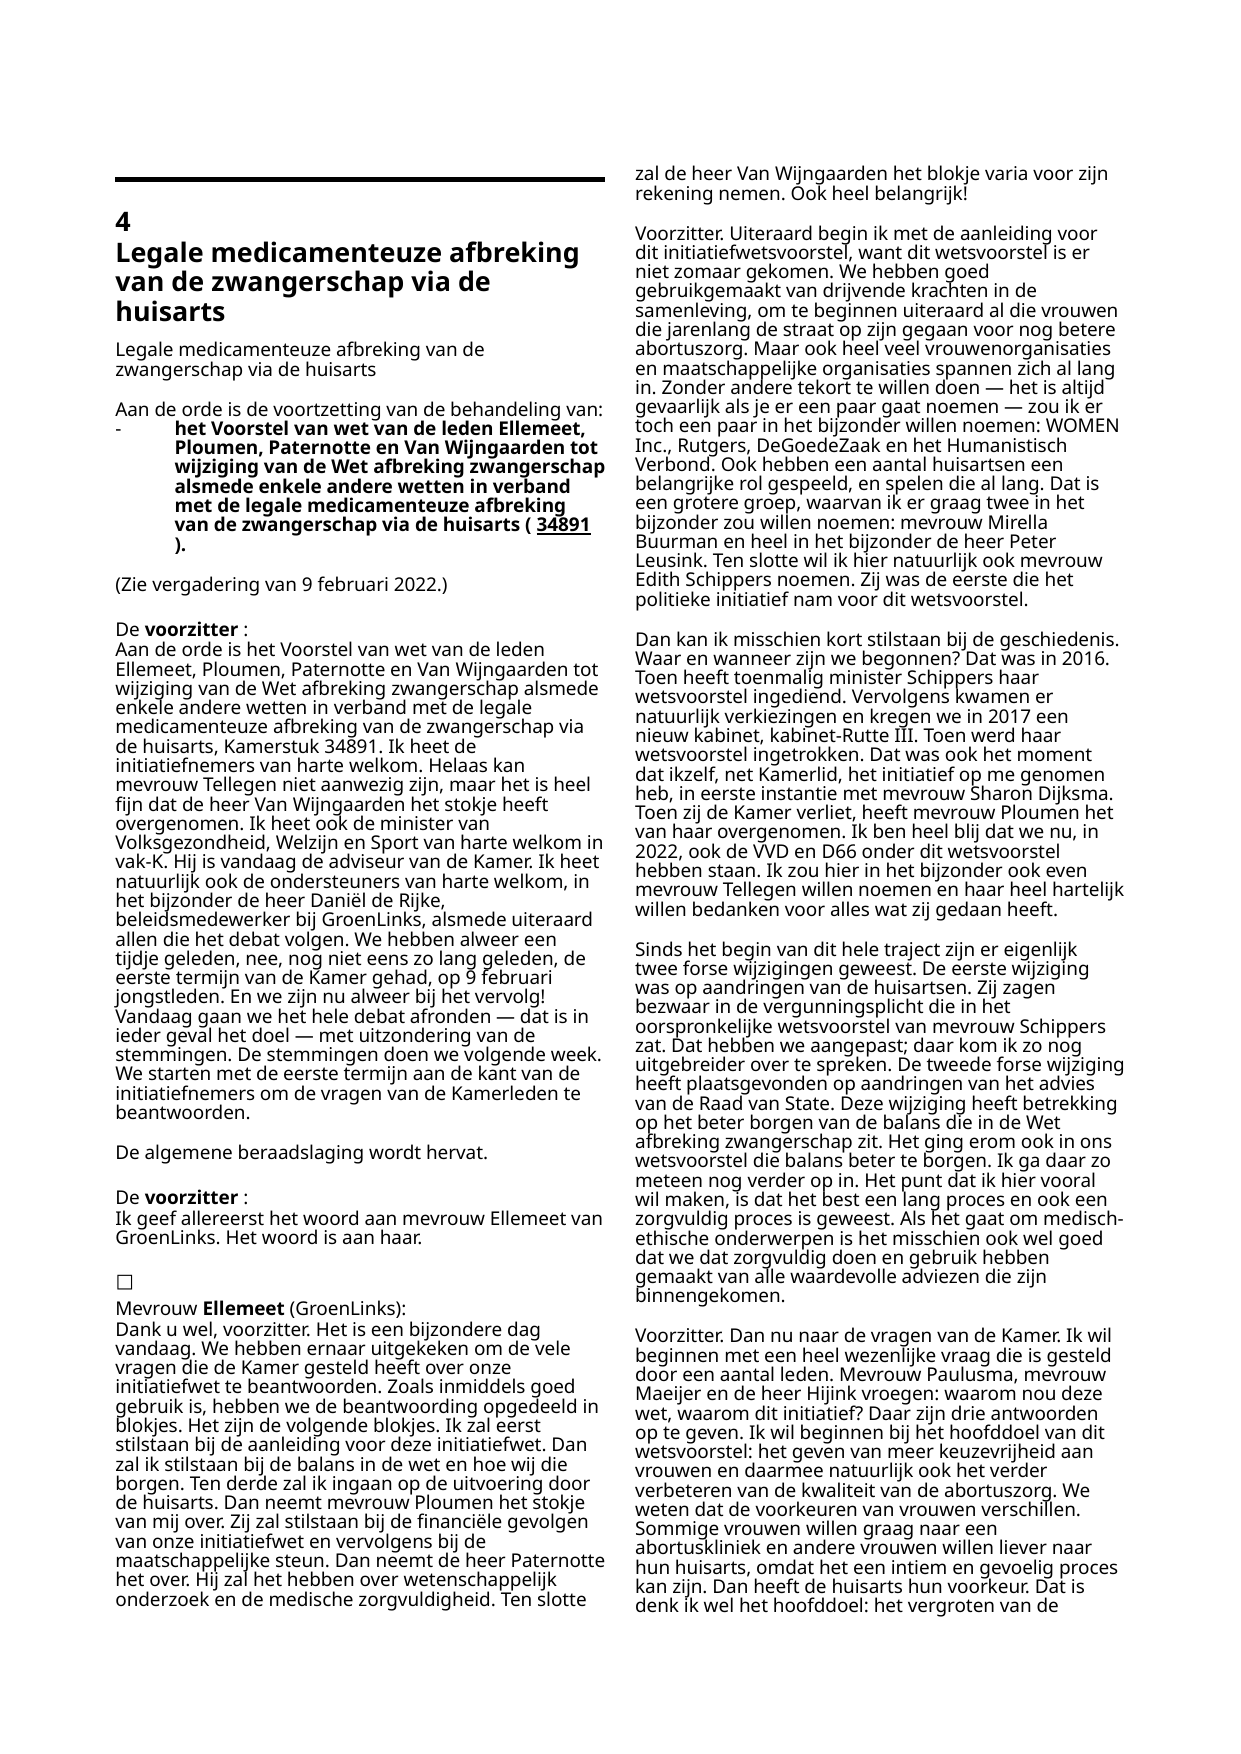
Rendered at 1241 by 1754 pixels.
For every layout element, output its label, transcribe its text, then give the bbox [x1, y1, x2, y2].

text De algemene beraadslaging wordt hervat. [115, 1144, 605, 1163]
text Voorzitter. Uiteraard begin ik met de aanleiding voor dit initiatiefwetsvoorstel, want dit wetsvoorstel is er niet zomaar gekomen. We hebben goed gebruikgemaakt van drijvende krachten in de samenleving, om te beginnen uiteraard al die vrouwen die jarenlang de straat op zijn gegaan voor nog betere abortuszorg. Maar ook heel veel vrouwenorganisaties en maatschappelijke organisaties spannen zich al lang in. Zonder andere tekort te willen doen — het is altijd gevaarlijk als je er een paar gaat noemen — zou ik er toch een paar in het bijzonder willen noemen: WOMEN Inc., Rutgers, DeGoedeZaak en het Humanistisch Verbond. Ook hebben een aantal huisartsen een belangrijke rol gespeeld, en spelen die al lang. Dat is een grotere groep, waarvan ik er graag twee in het bijzonder zou willen noemen: mevrouw Mirella Buurman en heel in het bijzonder de heer Peter Leusink. Ten slotte wil ik hier natuurlijk ook mevrouw Edith Schippers noemen. Zij was de eerste die het politieke initiatief nam voor dit wetsvoorstel. [635, 224, 1125, 610]
text Aan de orde is de voortzetting van de behandeling van: [115, 401, 605, 420]
text Ik geef allereerst het woord aan mevrouw Ellemeet van GroenLinks. Het woord is aan haar. [115, 1210, 605, 1248]
text 4 [115, 203, 605, 239]
text Dan kan ik misschien kort stilstaan bij de geschiedenis. Waar en wanneer zijn we begonnen? Dat was in 2016. Toen heeft toenmalig minister Schippers haar wetsvoorstel ingediend. Vervolgens kwamen er natuurlijk verkiezingen en kregen we in 2017 een nieuw kabinet, kabinet-Rutte III. Toen werd haar wetsvoorstel ingetrokken. Dat was ook het moment dat ikzelf, net Kamerlid, het initiatief op me genomen heb, in eerste instantie met mevrouw Sharon Dijksma. Toen zij de Kamer verliet, heeft mevrouw Ploumen het van haar overgenomen. Ik ben heel blij dat we nu, in 2022, ook de VVD en D66 onder dit wetsvoorstel hebben staan. Ik zou hier in het bijzonder ook even mevrouw Tellegen willen noemen en haar heel hartelijk willen bedanken voor alles wat zij gedaan heeft. [635, 631, 1125, 920]
text Aan de orde is het Voorstel van wet van de leden Ellemeet, Ploumen, Paternotte en Van Wijngaarden tot wijziging van de Wet afbreking zwangerschap alsmede enkele andere wetten in verband met de legale medicamenteuze afbreking van de zwangerschap via de huisarts, Kamerstuk 34891. Ik heet de initiatiefnemers van harte welkom. Helaas kan mevrouw Tellegen niet aanwezig zijn, maar het is heel fijn dat de heer Van Wijngaarden het stokje heeft overgenomen. Ik heet ook de minister van Volksgezondheid, Welzijn en Sport van harte welkom in vak-K. Hij is vandaag de adviseur van de Kamer. Ik heet natuurlijk ook de ondersteuners van harte welkom, in het bijzonder de heer Daniël de Rijke, beleidsmedewerker bij GroenLinks, alsmede uiteraard allen die het debat volgen. We hebben alweer een tijdje geleden, nee, nog niet eens zo lang geleden, de eerste termijn van de Kamer gehad, op 9 februari jongstleden. En we zijn nu alweer bij het vervolg! Vandaag gaan we het hele debat afronden — dat is in ieder geval het doel — met uitzondering van de stemmingen. De stemmingen doen we volgende week. We starten met de eerste termijn aan de kant van de initiatiefnemers om de vragen van de Kamerleden te beantwoorden. [115, 641, 605, 1123]
text De voorzitter : [115, 1184, 605, 1210]
text Sinds het begin van dit hele traject zijn er eigenlijk twee forse wijzigingen geweest. De eerste wijziging was op aandringen van de huisartsen. Zij zagen bezwaar in de vergunningsplicht die in het oorspronkelijke wetsvoorstel van mevrouw Schippers zat. Dat hebben we aangepast; daar kom ik zo nog uitgebreider over te spreken. De tweede forse wijziging heeft plaatsgevonden op aandringen van het advies van de Raad van State. Deze wijziging heeft betrekking op het beter borgen van de balans die in de Wet afbreking zwangerschap zit. Het ging erom ook in ons wetsvoorstel die balans beter te borgen. Ik ga daar zo meteen nog verder op in. Het punt dat ik hier vooral wil maken, is dat het best een lang proces en ook een zorgvuldig proces is geweest. Als het gaat om medisch-ethische onderwerpen is het misschien ook wel goed dat we dat zorgvuldig doen en gebruik hebben gemaakt van alle waardevolle adviezen die zijn binnengekomen. [635, 941, 1125, 1307]
text Mevrouw Ellemeet (GroenLinks): [115, 1295, 605, 1321]
text Voorzitter. Dan nu naar de vragen van de Kamer. Ik wil beginnen met een heel wezenlijke vraag die is gesteld door een aantal leden. Mevrouw Paulusma, mevrouw Maeijer en de heer Hijink vroegen: waarom nou deze wet, waarom dit initiatief? Daar zijn drie antwoorden op te geven. Ik wil beginnen bij het hoofddoel van dit wetsvoorstel: het geven van meer keuzevrijheid aan vrouwen en daarmee natuurlijk ook het verder verbeteren van de kwaliteit van de abortuszorg. We weten dat de voorkeuren van vrouwen verschillen. Sommige vrouwen willen graag naar een abortuskliniek en andere vrouwen willen liever naar hun huisarts, omdat het een intiem en gevoelig proces kan zijn. Dan heeft de huisarts hun voorkeur. Dat is denk ik wel het hoofddoel: het vergroten van de [635, 1327, 1125, 1616]
text zal de heer Van Wijngaarden het blokje varia voor zijn rekening nemen. Ook heel belangrijk! [635, 165, 1125, 204]
list het Voorstel van wet van de leden Ellemeet, Ploumen, Paternotte en Van Wijngaarden tot wijziging van de Wet afbreking zwangerschap alsmede enkele andere wetten in verband met de legale medicamenteuze afbreking van de zwangerschap via de huisarts ( 34891 ). [115, 420, 605, 555]
text Dank u wel, voorzitter. Het is een bijzondere dag vandaag. We hebben ernaar uitgekeken om de vele vragen die de Kamer gesteld heeft over onze initiatiefwet te beantwoorden. Zoals inmiddels goed gebruik is, hebben we de beantwoording opgedeeld in blokjes. Het zijn de volgende blokjes. Ik zal eerst stilstaan bij de aanleiding voor deze initiatiefwet. Dan zal ik stilstaan bij de balans in de wet en hoe wij die borgen. Ten derde zal ik ingaan op de uitvoering door de huisarts. Dan neemt mevrouw Ploumen het stokje van mij over. Zij zal stilstaan bij de financiële gevolgen van onze initiatiefwet en vervolgens bij de maatschappelijke steun. Dan neemt de heer Paternotte het over. Hij zal het hebben over wetenschappelijk onderzoek en de medische zorgvuldigheid. Ten slotte [115, 1321, 605, 1610]
text (Zie vergadering van 9 februari 2022.) [115, 576, 605, 595]
text Legale medicamenteuze afbreking van de zwangerschap via de huisarts [115, 239, 605, 341]
text ⬜ [115, 1269, 605, 1295]
text Legale medicamenteuze afbreking van de zwangerschap via de huisarts [115, 341, 605, 380]
text De voorzitter : [115, 616, 605, 641]
